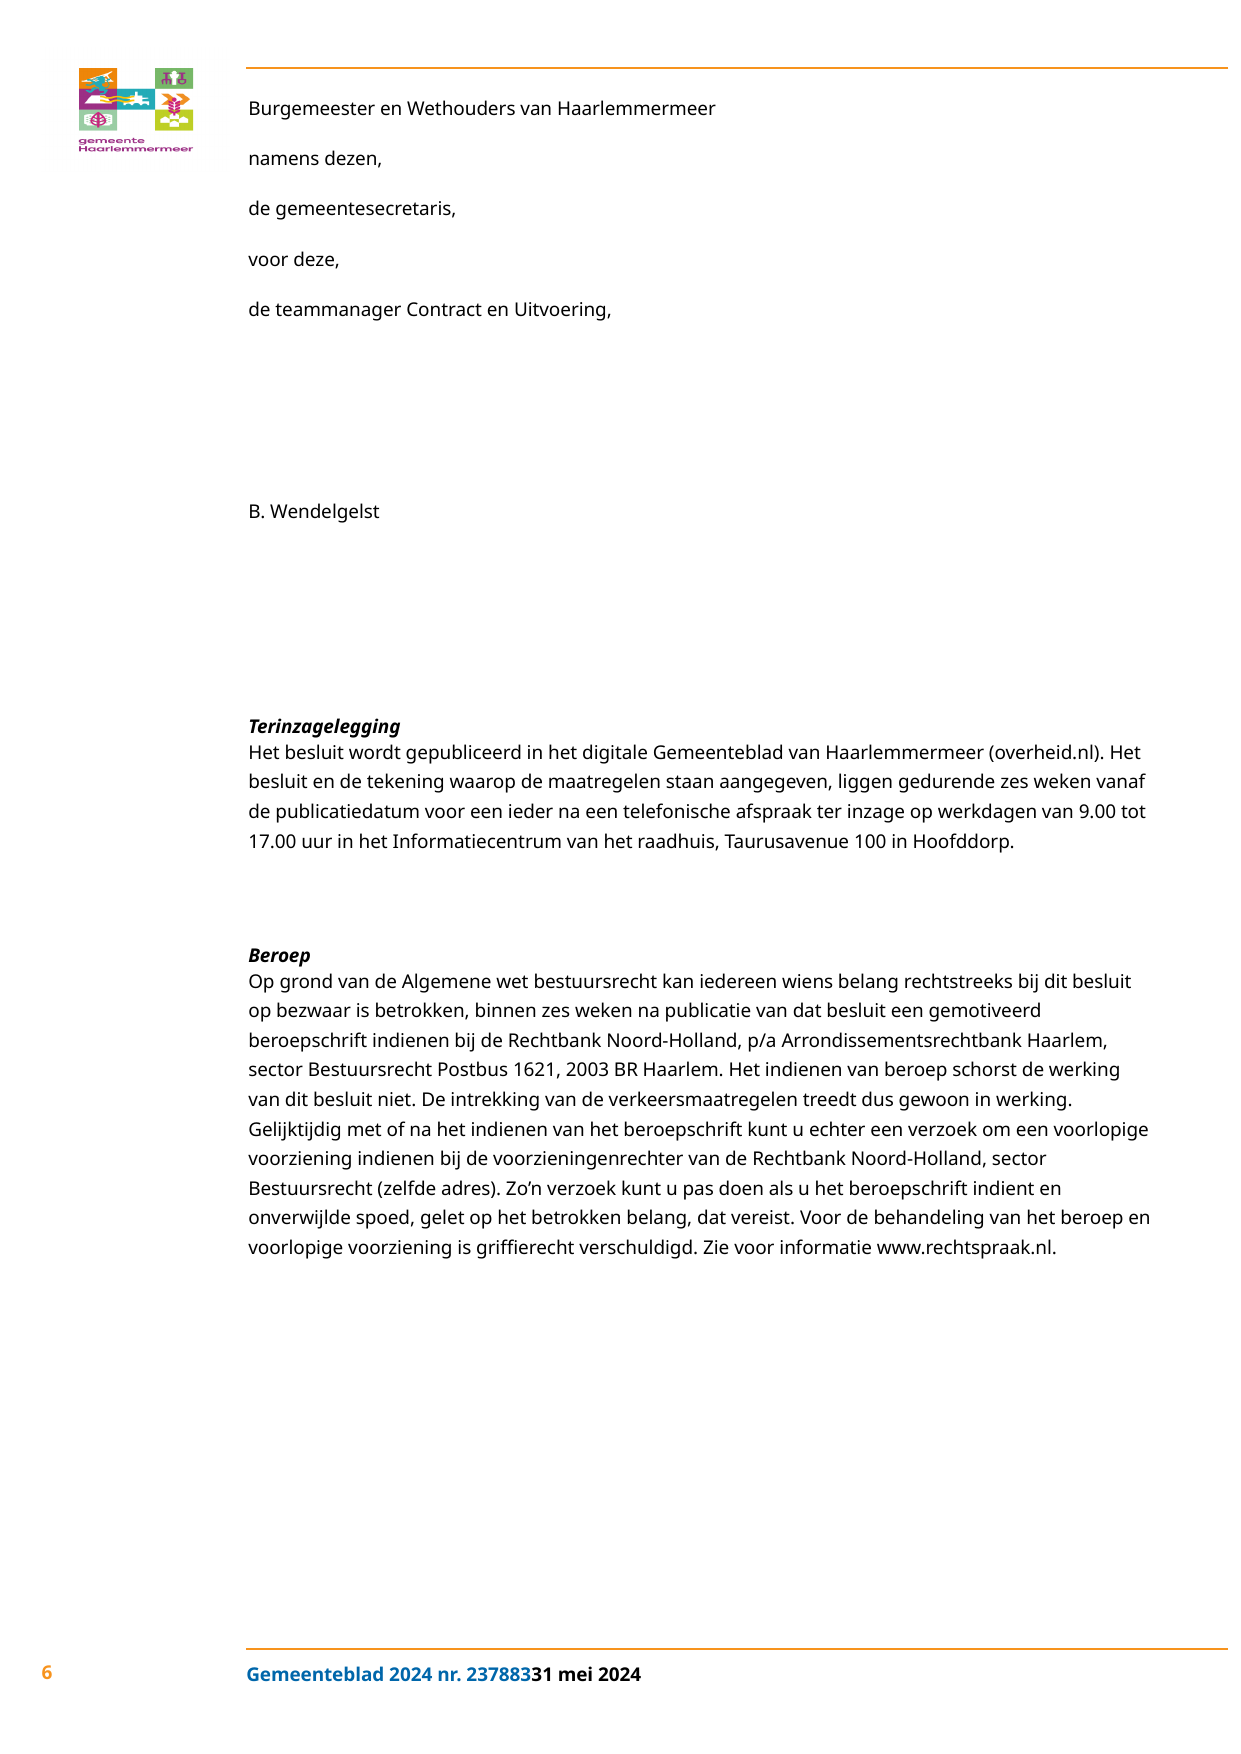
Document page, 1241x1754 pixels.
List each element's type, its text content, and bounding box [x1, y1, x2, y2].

text Burgemeester en Wethouders van Haarlemmermeer [248, 95, 1152, 121]
text Terinzagelegging [248, 713, 1152, 739]
picture [41, 47, 231, 172]
text B. Wendelgelst [248, 498, 1152, 524]
text de gemeentesecretaris, [248, 196, 1152, 221]
text de teammanager Contract en Uitvoering, [248, 296, 1152, 322]
text Beroep [248, 942, 1152, 968]
text namens dezen, [248, 145, 1152, 171]
text voor deze, [248, 246, 1152, 272]
text Het besluit wordt gepubliceerd in het digitale Gemeenteblad van Haarlemmermeer (overheid.nl). Het besluit en de tekening waarop de maatregelen staan aangegeven, liggen gedurende zes weken vanaf de publicatiedatum voor een ieder na een telefonische afspraak ter inzage op werkdagen van 9.00 tot 17.00 uur in het Informatiecentrum van het raadhuis, Taurusavenue 100 in Hoofddorp. [248, 739, 1152, 853]
text Op grond van de Algemene wet bestuursrecht kan iedereen wiens belang rechtstreeks bij dit besluit op bezwaar is betrokken, binnen zes weken na publicatie van dat besluit een gemotiveerd beroepschrift indienen bij de Rechtbank Noord-Holland, p/a Arrondissementsrechtbank Haarlem, sector Bestuursrecht Postbus 1621, 2003 BR Haarlem. Het indienen van beroep schorst de werking van dit besluit niet. De intrekking van de verkeersmaatregelen treedt dus gewoon in werking. Gelijktijdig met of na het indienen van het beroepschrift kunt u echter een verzoek om een voorlopige voorziening indienen bij de voorzieningenrechter van de Rechtbank Noord-Holland, sector Bestuursrecht (zelfde adres). Zo’n verzoek kunt u pas doen als u het beroepschrift indient en onverwijlde spoed, gelet op het betrokken belang, dat vereist. Voor de behandeling van het beroep en voorlopige voorziening is griffierecht verschuldigd. Zie voor informatie www.rechtspraak.nl. [248, 968, 1152, 1260]
